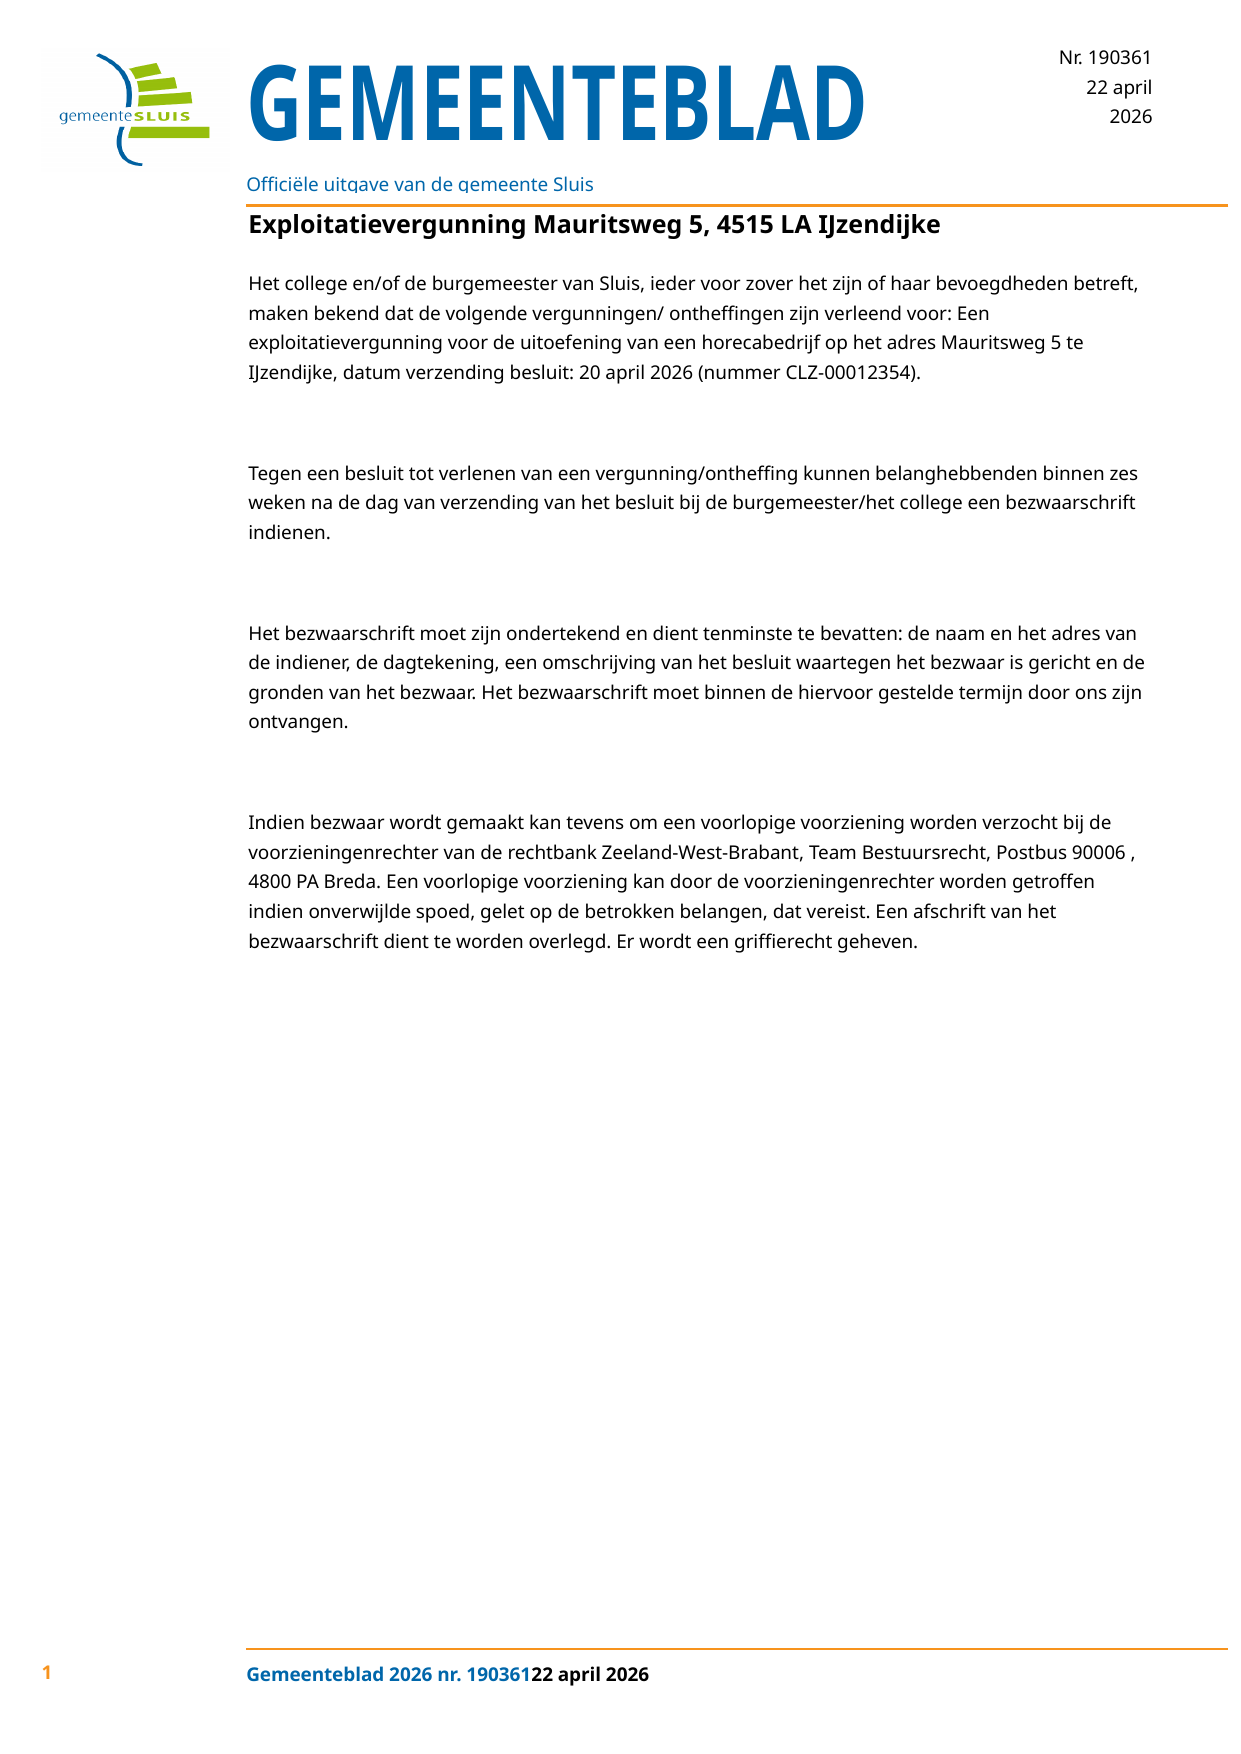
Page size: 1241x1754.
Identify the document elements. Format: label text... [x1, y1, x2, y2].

text Het college en/of de burgemeester van Sluis, ieder voor zover het zijn of haar bevoegdheden betreft, maken bekend dat de volgende vergunningen/ ontheffingen zijn verleend voor: Een exploitatievergunning voor de uitoefening van een horecabedrijf op het adres Mauritsweg 5 te IJzendijke, datum verzending besluit: 20 april 2026 (nummer CLZ-00012354). [248, 270, 1152, 385]
text Indien bezwaar wordt gemaakt kan tevens om een voorlopige voorziening worden verzocht bij de voorzieningenrechter van de rechtbank Zeeland-West-Brabant, Team Bestuursrecht, Postbus 90006 , 4800 PA Breda. Een voorlopige voorziening kan door de voorzieningenrechter worden getroffen indien onverwijlde spoed, gelet op de betrokken belangen, dat vereist. Een afschrift van het bezwaarschrift dient te worden overlegd. Er wordt een griffierecht geheven. [248, 809, 1152, 953]
text Exploitatievergunning Mauritsweg 5, 4515 LA IJzendijke [248, 207, 1152, 241]
text Tegen een besluit tot verlenen van een vergunning/ontheffing kunnen belanghebbenden binnen zes weken na de dag van verzending van het besluit bij de burgemeester/het college een bezwaarschrift indienen. [248, 460, 1152, 545]
picture [41, 47, 231, 172]
text Het bezwaarschrift moet zijn ondertekend en dient tenminste te bevatten: de naam en het adres van de indiener, de dagtekening, een omschrijving van het besluit waartegen het bezwaar is gericht en de gronden van het bezwaar. Het bezwaarschrift moet binnen de hiervoor gestelde termijn door ons zijn ontvangen. [248, 620, 1152, 734]
